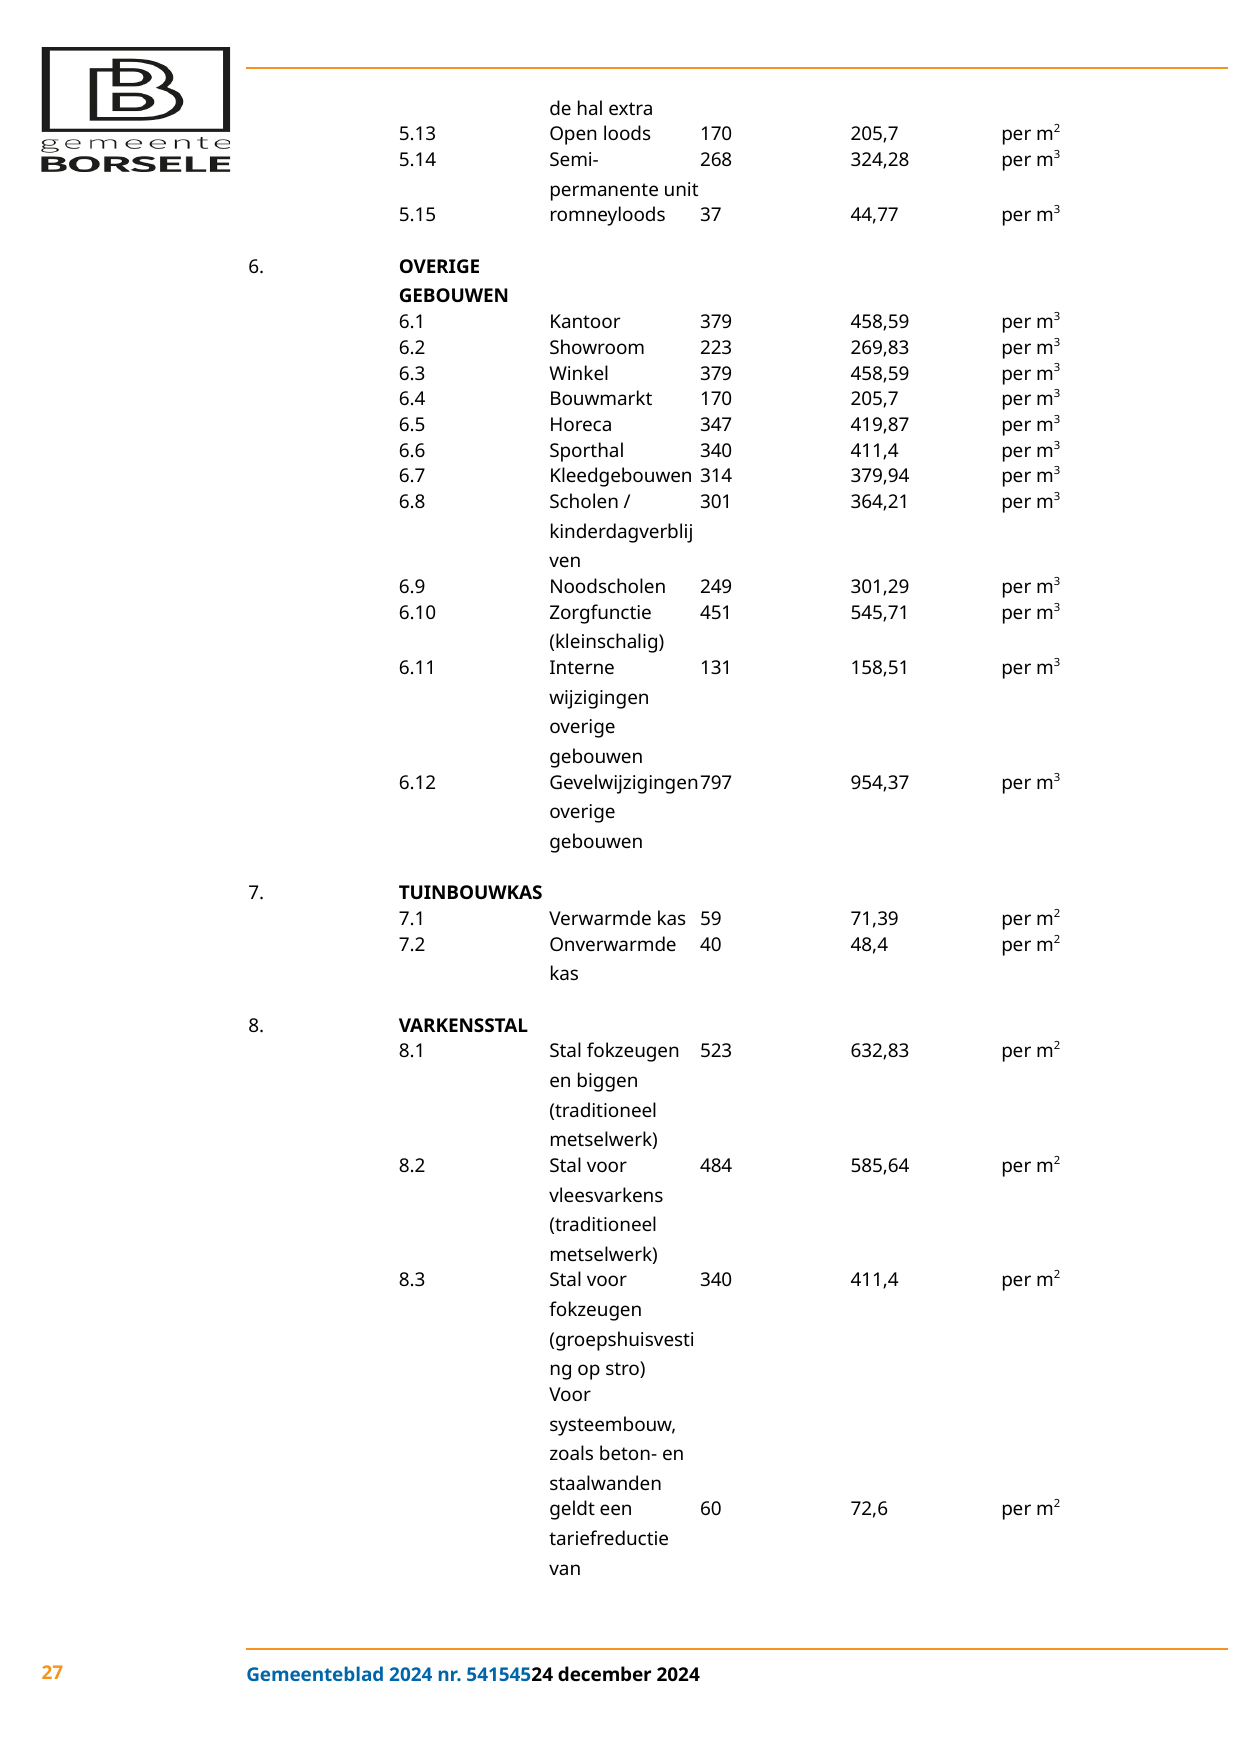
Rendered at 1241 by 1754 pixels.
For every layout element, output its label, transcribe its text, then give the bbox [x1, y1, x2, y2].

table_cell Stal voor fokzeugen (groepshuisvesting op stro) [549, 1267, 700, 1381]
table_cell 72,6 [850, 1496, 1001, 1581]
table_cell [1001, 880, 1152, 905]
table_cell [850, 854, 1001, 879]
table_cell [248, 1581, 398, 1606]
table_cell 324,28 [850, 146, 1001, 202]
table_cell Zorgfunctie (kleinschalig) [549, 599, 700, 654]
table_cell Interne wijzigingen overige gebouwen [549, 654, 700, 769]
table_cell per m3 [1001, 360, 1152, 386]
table_cell [399, 854, 549, 879]
table_cell 340 [700, 1267, 850, 1381]
table_cell [1001, 1381, 1152, 1496]
table_cell per m2 [1001, 1496, 1152, 1581]
table_cell Kantoor [549, 308, 700, 334]
table_cell 451 [700, 599, 850, 654]
table_cell Open loods [549, 121, 700, 146]
table_cell [700, 880, 850, 905]
table_cell 8. [248, 1012, 398, 1038]
table_cell Noodscholen [549, 573, 700, 599]
table_cell per m3 [1001, 769, 1152, 854]
table_cell 797 [700, 769, 850, 854]
table_cell TUINBOUWKAS [399, 880, 549, 905]
table_cell Horeca [549, 411, 700, 437]
table_cell [700, 95, 850, 121]
table_cell 6.3 [399, 360, 549, 386]
table_cell Sporthal [549, 437, 700, 463]
table_cell Stal voor vleesvarkens (traditioneel metselwerk) [549, 1152, 700, 1267]
table_cell 8.2 [399, 1152, 549, 1267]
table_cell [549, 1581, 700, 1606]
table_cell per m2 [1001, 1267, 1152, 1381]
table_cell [248, 769, 398, 854]
table_cell romneyloods [549, 202, 700, 227]
table_cell 6.7 [399, 463, 549, 488]
table_cell per m2 [1001, 1152, 1152, 1267]
table_cell Voor systeembouw, zoals beton- en staalwanden [549, 1381, 700, 1496]
table_cell per m3 [1001, 599, 1152, 654]
table_cell [248, 146, 398, 202]
table_cell 170 [700, 121, 850, 146]
table_cell 223 [700, 334, 850, 360]
table_cell 545,71 [850, 599, 1001, 654]
table_cell 40 [700, 931, 850, 986]
table_cell [850, 1581, 1001, 1606]
table_cell [850, 986, 1001, 1012]
table_cell [549, 253, 700, 308]
table_cell 37 [700, 202, 850, 227]
table_cell [1001, 253, 1152, 308]
table_cell 411,4 [850, 1267, 1001, 1381]
table_cell 205,7 [850, 121, 1001, 146]
table_cell per m3 [1001, 437, 1152, 463]
table_cell 6.11 [399, 654, 549, 769]
table_cell [549, 227, 700, 253]
table_cell 6.10 [399, 599, 549, 654]
table_cell 458,59 [850, 308, 1001, 334]
table_cell [399, 1381, 549, 1496]
table_cell 6.4 [399, 386, 549, 411]
table_cell per m3 [1001, 489, 1152, 573]
table_cell [248, 308, 398, 334]
table_cell 347 [700, 411, 850, 437]
table_cell 954,37 [850, 769, 1001, 854]
table_cell 8.3 [399, 1267, 549, 1381]
table_cell 269,83 [850, 334, 1001, 360]
table_cell 379 [700, 360, 850, 386]
table_cell 131 [700, 654, 850, 769]
table_cell Verwarmde kas [549, 905, 700, 931]
table_cell 6.8 [399, 489, 549, 573]
table_cell 8.1 [399, 1038, 549, 1152]
table_cell 205,7 [850, 386, 1001, 411]
table_cell 6.9 [399, 573, 549, 599]
table_cell [1001, 1012, 1152, 1038]
table_cell [399, 95, 549, 121]
table_cell [1001, 95, 1152, 121]
table_cell 484 [700, 1152, 850, 1267]
table_cell [248, 95, 398, 121]
table_cell 419,87 [850, 411, 1001, 437]
table_cell 314 [700, 463, 850, 488]
table_cell [248, 1496, 398, 1581]
table_cell [248, 1381, 398, 1496]
table_cell Stal fokzeugen en biggen (traditioneel metselwerk) [549, 1038, 700, 1152]
table_cell 6.6 [399, 437, 549, 463]
table_cell OVERIGE GEBOUWEN [399, 253, 549, 308]
table_cell 379,94 [850, 463, 1001, 488]
table_cell 60 [700, 1496, 850, 1581]
table_cell 301,29 [850, 573, 1001, 599]
table_cell per m2 [1001, 931, 1152, 986]
table_cell 379 [700, 308, 850, 334]
table_cell [1001, 227, 1152, 253]
table_cell 6. [248, 253, 398, 308]
table_cell VARKENSSTAL [399, 1012, 549, 1038]
table_cell [1001, 854, 1152, 879]
table_cell 6.5 [399, 411, 549, 437]
table_cell [700, 253, 850, 308]
table_cell 268 [700, 146, 850, 202]
table_cell Gevelwijzigingen overige gebouwen [549, 769, 700, 854]
table_cell Showroom [549, 334, 700, 360]
table_cell 71,39 [850, 905, 1001, 931]
table_cell [850, 253, 1001, 308]
table_cell 59 [700, 905, 850, 931]
table_cell [850, 1012, 1001, 1038]
table_cell per m2 [1001, 1038, 1152, 1152]
table_cell [850, 880, 1001, 905]
table_cell [700, 1581, 850, 1606]
table_cell 7.2 [399, 931, 549, 986]
table_cell [549, 854, 700, 879]
table_cell 6.2 [399, 334, 549, 360]
table_cell [399, 986, 549, 1012]
table_cell per m3 [1001, 202, 1152, 227]
table_cell [248, 1267, 398, 1381]
table_cell 6.1 [399, 308, 549, 334]
picture [41, 47, 231, 172]
table_cell [549, 880, 700, 905]
table_cell [248, 227, 398, 253]
table_cell Semi-permanente unit [549, 146, 700, 202]
table_cell [700, 1381, 850, 1496]
table_cell 5.13 [399, 121, 549, 146]
table_cell 340 [700, 437, 850, 463]
table_cell [248, 463, 398, 488]
table_cell [399, 1581, 549, 1606]
table_cell [1001, 986, 1152, 1012]
table_cell [850, 227, 1001, 253]
table_cell [700, 227, 850, 253]
table_cell [248, 334, 398, 360]
table_cell per m3 [1001, 463, 1152, 488]
table_cell 364,21 [850, 489, 1001, 573]
table_cell per m2 [1001, 121, 1152, 146]
table_cell 458,59 [850, 360, 1001, 386]
table_cell per m3 [1001, 654, 1152, 769]
table_cell [399, 227, 549, 253]
table_cell 411,4 [850, 437, 1001, 463]
table_cell 301 [700, 489, 850, 573]
table_cell per m3 [1001, 146, 1152, 202]
table_cell 7.1 [399, 905, 549, 931]
table_cell 5.15 [399, 202, 549, 227]
table_cell [850, 1381, 1001, 1496]
table_cell [549, 986, 700, 1012]
table_cell [248, 411, 398, 437]
table_cell 632,83 [850, 1038, 1001, 1152]
table_cell [1001, 1581, 1152, 1606]
table_cell per m3 [1001, 334, 1152, 360]
table_cell [700, 854, 850, 879]
table_cell 6.12 [399, 769, 549, 854]
table_cell de hal extra [549, 95, 700, 121]
table_cell [700, 1012, 850, 1038]
table_cell 249 [700, 573, 850, 599]
table_cell [850, 95, 1001, 121]
table_cell [549, 1012, 700, 1038]
table_cell [248, 121, 398, 146]
table_cell Scholen / kinderdagverblijven [549, 489, 700, 573]
table_cell [248, 489, 398, 573]
table_cell 7. [248, 880, 398, 905]
table_cell Bouwmarkt [549, 386, 700, 411]
table_cell [248, 654, 398, 769]
table_cell [248, 360, 398, 386]
table_cell [248, 437, 398, 463]
table_cell 5.14 [399, 146, 549, 202]
table_cell [248, 1152, 398, 1267]
table_cell 48,4 [850, 931, 1001, 986]
table_cell 523 [700, 1038, 850, 1152]
table_cell [248, 1038, 398, 1152]
table_cell [248, 854, 398, 879]
table_cell [248, 986, 398, 1012]
table_cell 170 [700, 386, 850, 411]
table_cell [248, 599, 398, 654]
table_cell geldt een tariefreductie van [549, 1496, 700, 1581]
table_cell [248, 573, 398, 599]
table_cell per m3 [1001, 386, 1152, 411]
table_cell [248, 202, 398, 227]
table_cell per m3 [1001, 308, 1152, 334]
table_cell per m3 [1001, 411, 1152, 437]
table_cell 158,51 [850, 654, 1001, 769]
table_cell Onverwarmde kas [549, 931, 700, 986]
table_cell [248, 931, 398, 986]
table_cell [248, 386, 398, 411]
table_cell per m2 [1001, 905, 1152, 931]
table_cell per m3 [1001, 573, 1152, 599]
table_cell Kleedgebouwen [549, 463, 700, 488]
table_cell [700, 986, 850, 1012]
table_cell [399, 1496, 549, 1581]
table_cell Winkel [549, 360, 700, 386]
table_cell 585,64 [850, 1152, 1001, 1267]
table_cell [248, 905, 398, 931]
table_cell 44,77 [850, 202, 1001, 227]
